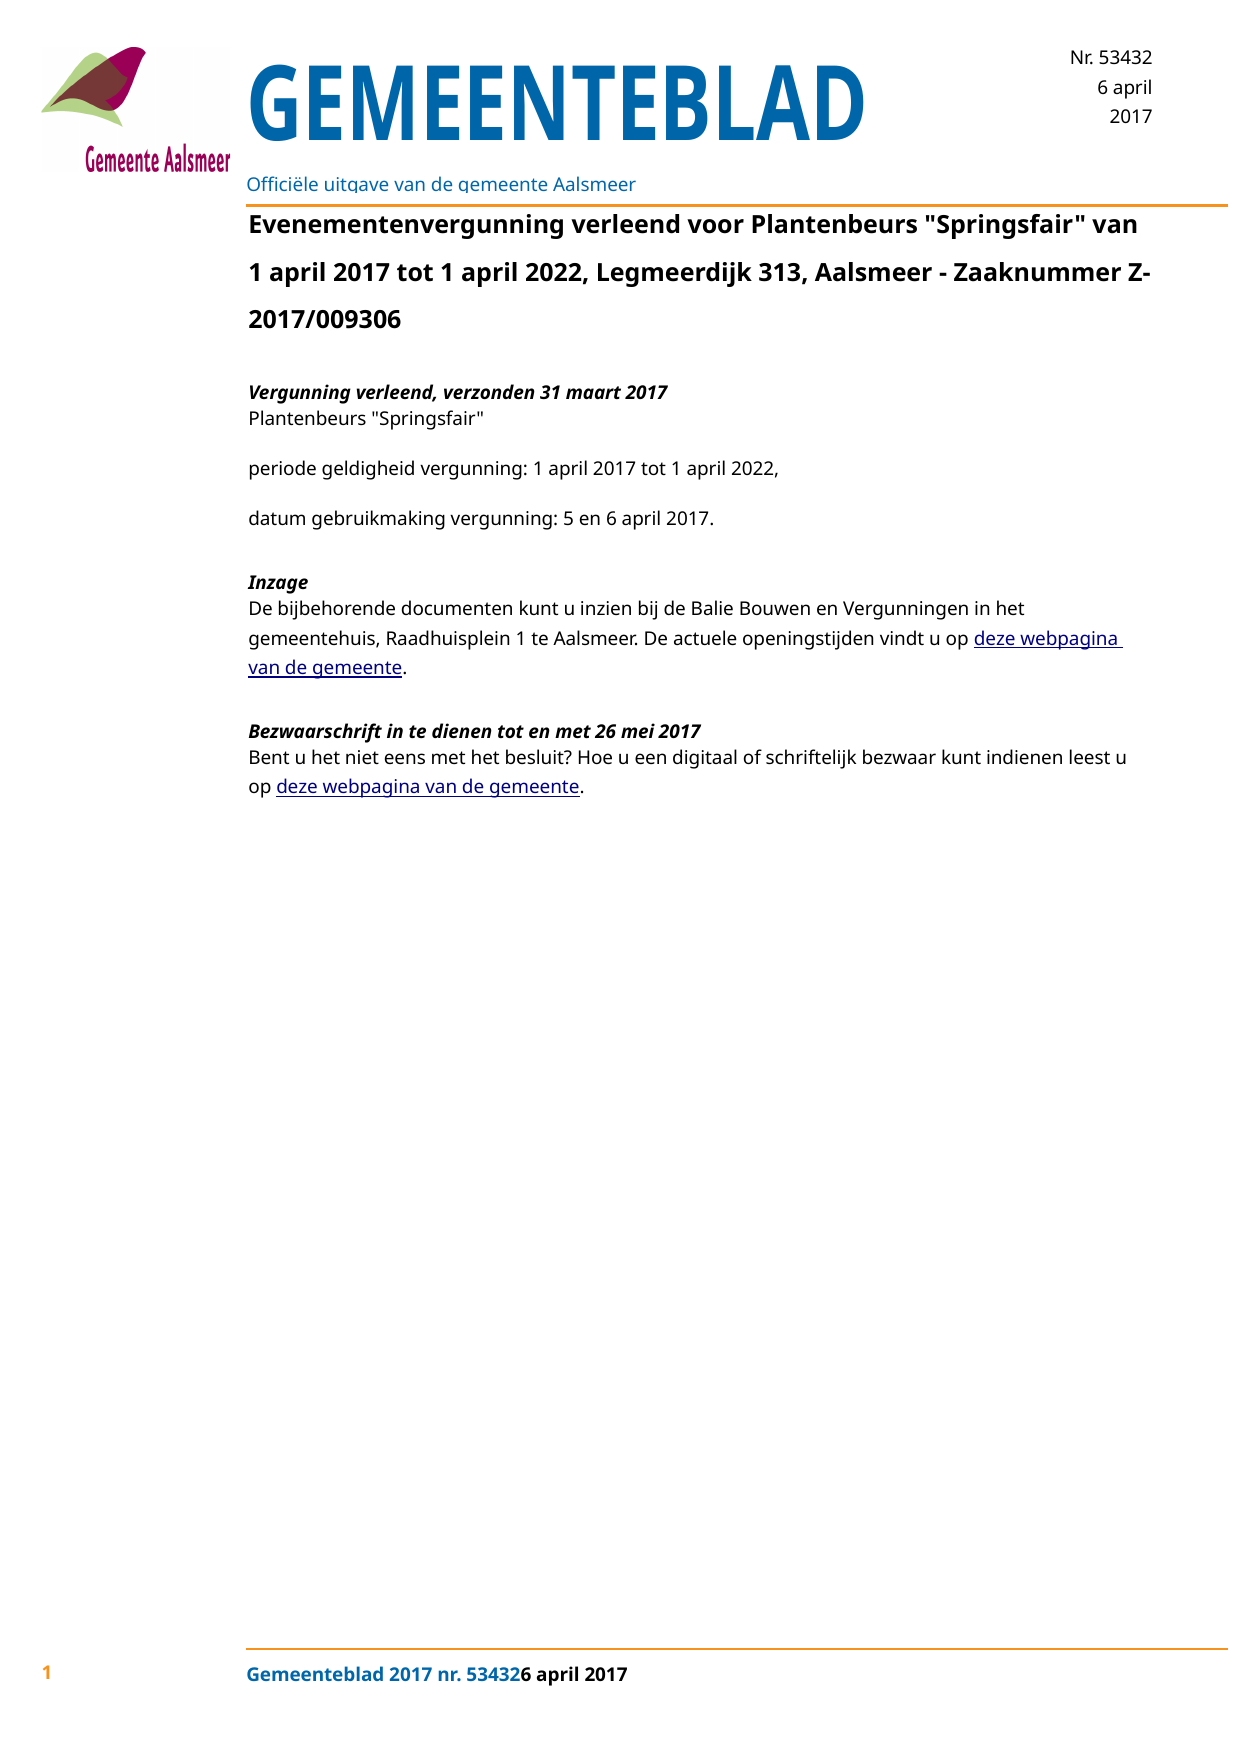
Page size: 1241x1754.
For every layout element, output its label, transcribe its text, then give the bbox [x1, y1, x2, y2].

text Vergunning verleend, verzonden 31 maart 2017 [248, 379, 1152, 405]
picture [41, 47, 231, 172]
text periode geldigheid vergunning: 1 april 2017 tot 1 april 2022, [248, 455, 1152, 481]
text De bijbehorende documenten kunt u inzien bij de Balie Bouwen en Vergunningen in het gemeentehuis, Raadhuisplein 1 te Aalsmeer. De actuele openingstijden vindt u op deze webpagina van de gemeente. [248, 595, 1152, 680]
text Plantenbeurs "Springsfair" [248, 405, 1152, 431]
text Inzage [248, 569, 1152, 595]
text Bent u het niet eens met het besluit? Hoe u een digitaal of schriftelijk bezwaar kunt indienen leest u op deze webpagina van de gemeente. [248, 744, 1152, 799]
text datum gebruikmaking vergunning: 5 en 6 april 2017. [248, 506, 1152, 531]
text Evenementenvergunning verleend voor Plantenbeurs "Springsfair" van 1 april 2017 tot 1 april 2022, Legmeerdijk 313, Aalsmeer - Zaaknummer Z-2017/009306 [248, 207, 1152, 336]
text Bezwaarschrift in te dienen tot en met 26 mei 2017 [248, 718, 1152, 744]
